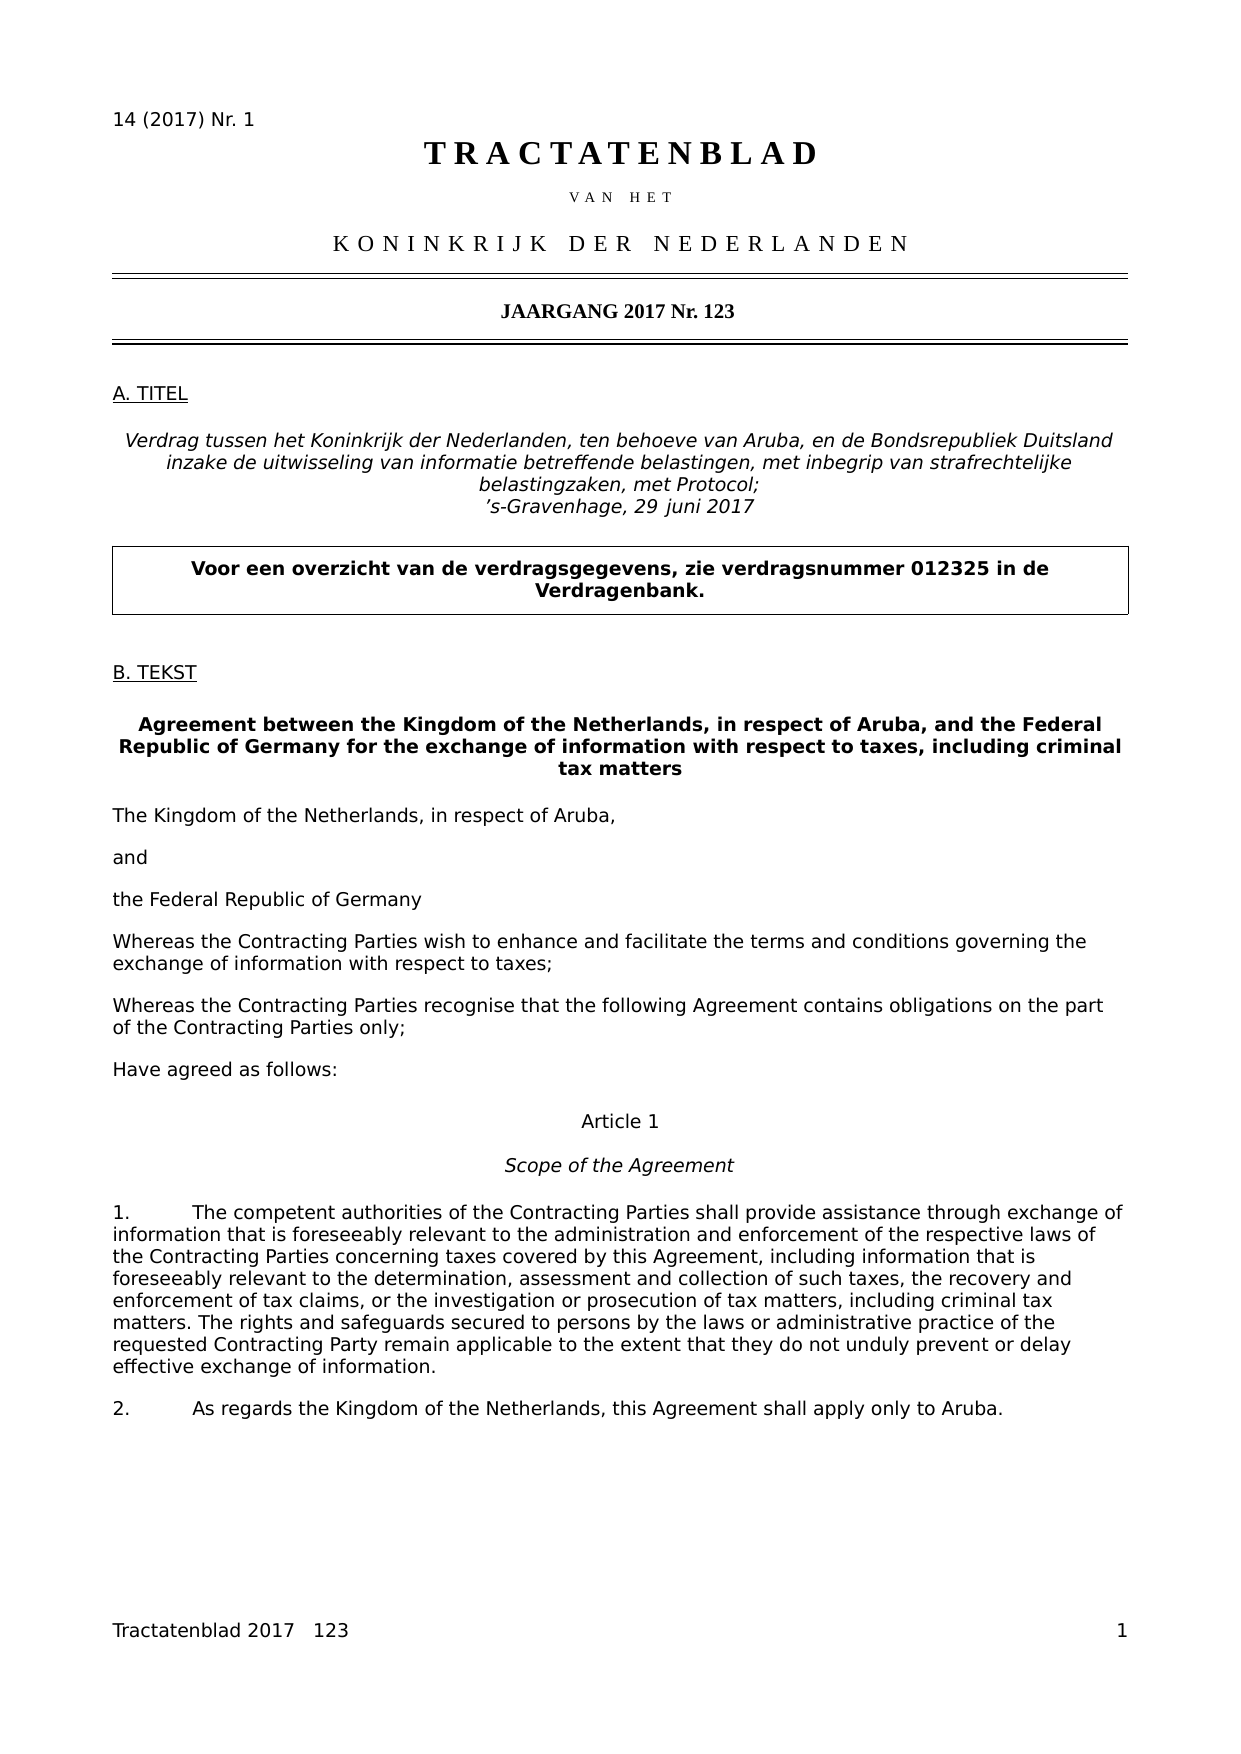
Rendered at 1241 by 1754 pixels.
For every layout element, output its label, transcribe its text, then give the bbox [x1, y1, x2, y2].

text The Kingdom of the Netherlands, in respect of Aruba, [112, 805, 1128, 827]
subtitle Article 1 Scope of the Agreement [112, 1111, 1128, 1177]
text 1. The competent authorities of the Contracting Parties shall provide assistance through exchange of information that is foreseeably relevant to the administration and enforcement of the respective laws of the Contracting Parties concerning taxes covered by this Agreement, including information that is foreseeably relevant to the determination, assessment and collection of such taxes, the recovery and enforcement of tax claims, or the investigation or prosecution of tax matters, including criminal tax matters. The rights and safeguards secured to persons by the laws or administrative practice of the requested Contracting Party remain applicable to the extent that they do not unduly prevent or delay effective exchange of information. [112, 1202, 1128, 1378]
text 2. As regards the Kingdom of the Netherlands, this Agreement shall apply only to Aruba. [112, 1398, 1128, 1419]
subtitle B. TEKST [112, 662, 1128, 684]
text VAN HET [112, 189, 1128, 206]
text 14 (2017) Nr. 1 [112, 109, 1128, 131]
subtitle A. TITEL [112, 383, 1128, 405]
text Whereas the Contracting Parties wish to enhance and facilitate the terms and conditions governing the exchange of information with respect to taxes; [112, 931, 1128, 975]
text TRACTATENBLAD [112, 133, 1128, 172]
subtitle Agreement between the Kingdom of the Netherlands, in respect of Aruba, and the Federal Republic of Germany for the exchange of information with respect to taxes, including criminal tax matters [112, 714, 1128, 780]
text Verdrag tussen het Koninkrijk der Nederlanden, ten behoeve van Aruba, en de Bondsrepubliek Duitsland inzake de uitwisseling van informatie betreffende belastingen, met inbegrip van strafrechtelijke belastingzaken, met Protocol; [112, 430, 1128, 496]
text Have agreed as follows: [112, 1059, 1128, 1081]
text and [112, 847, 1128, 869]
text the Federal Republic of Germany [112, 889, 1128, 911]
text JAARGANG 2017 Nr. 123 [112, 299, 1128, 323]
text Whereas the Contracting Parties recognise that the following Agreement contains obligations on the part of the Contracting Parties only; [112, 995, 1128, 1039]
text ’s-Gravenhage, 29 juni 2017 [112, 496, 1128, 518]
text KONINKRIJK DER NEDERLANDEN [112, 229, 1128, 256]
